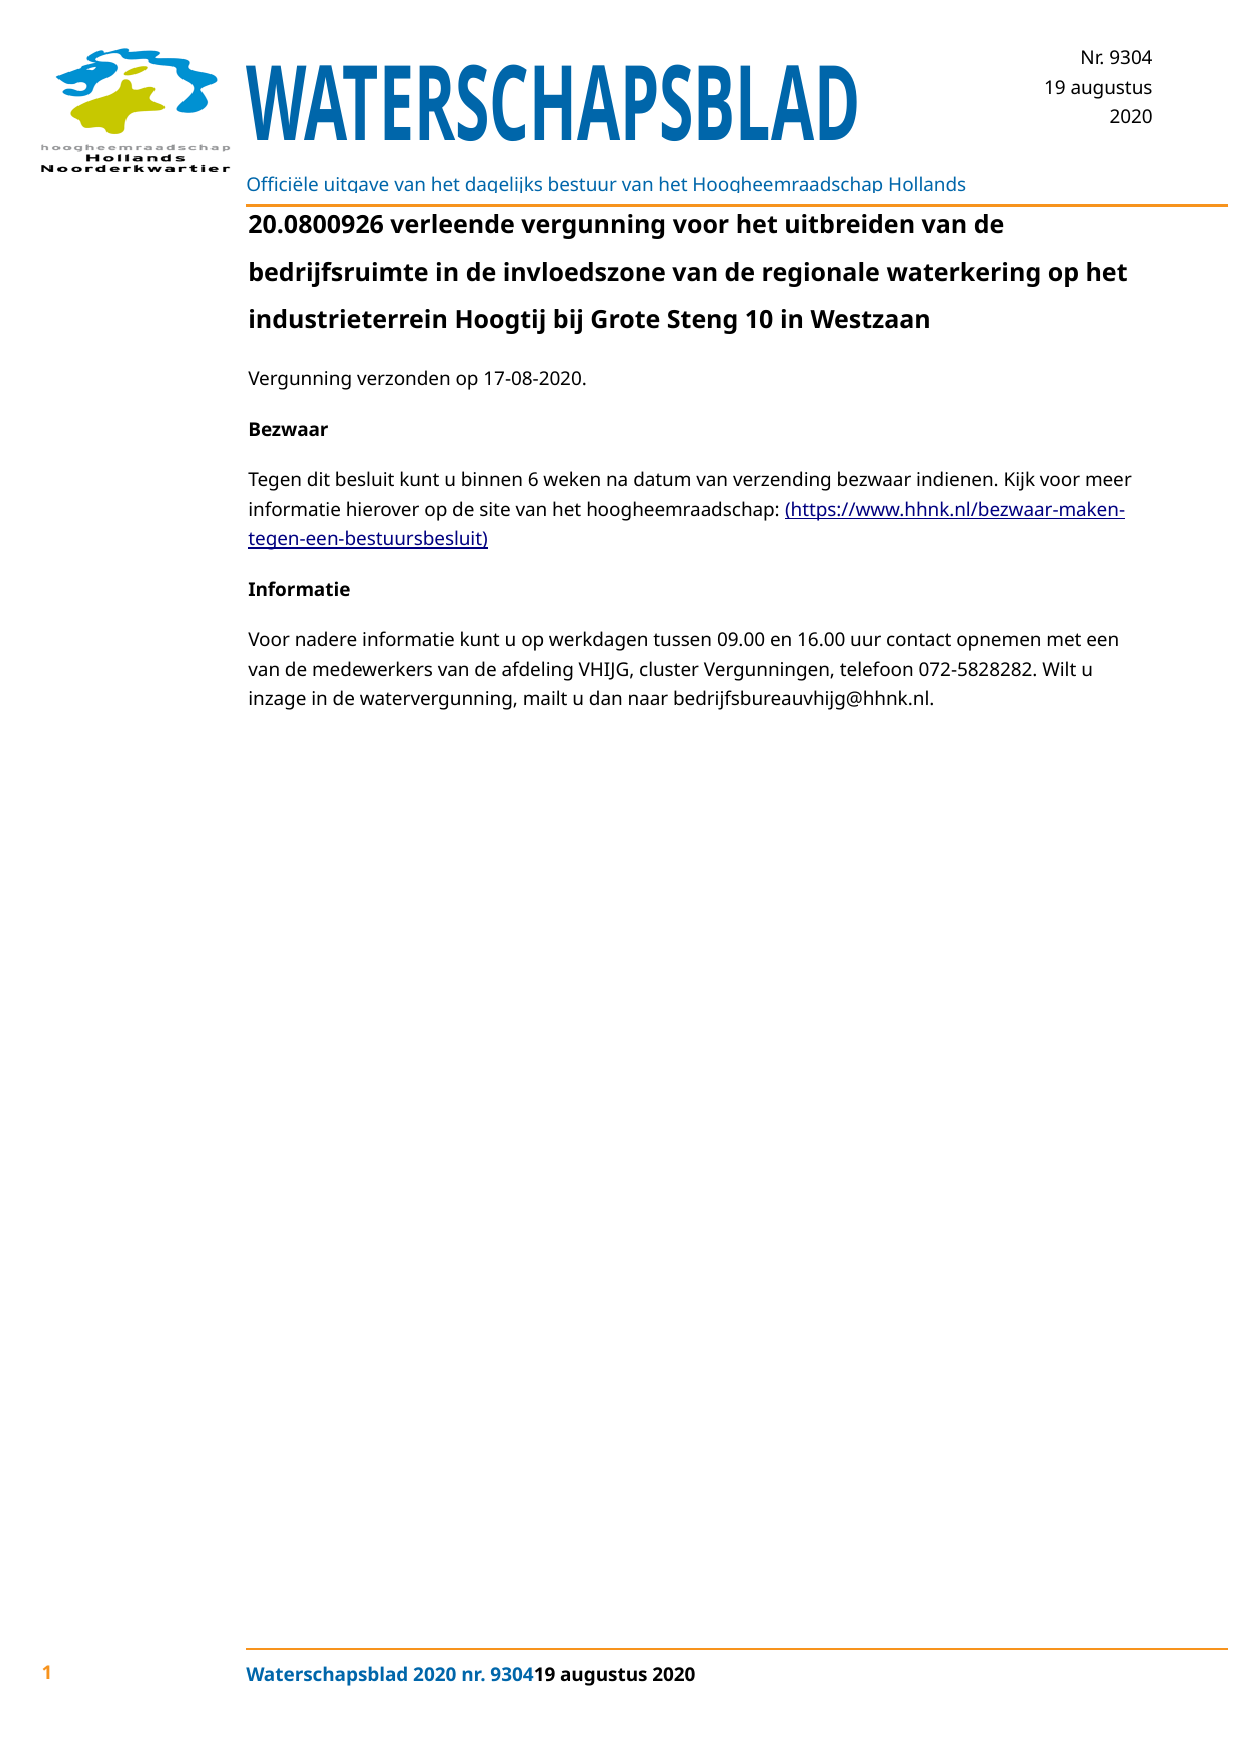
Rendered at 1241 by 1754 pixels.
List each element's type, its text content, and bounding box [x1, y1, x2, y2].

text Tegen dit besluit kunt u binnen 6 weken na datum van verzending bezwaar indienen. Kijk voor meer informatie hierover op de site van het hoogheemraadschap: (https://www.hhnk.nl/bezwaar-maken-tegen-een-bestuursbesluit) [248, 466, 1152, 551]
text 20.0800926 verleende vergunning voor het uitbreiden van de bedrijfsruimte in de invloedszone van de regionale waterkering op het industrieterrein Hoogtij bij Grote Steng 10 in Westzaan [248, 207, 1152, 336]
text Voor nadere informatie kunt u op werkdagen tussen 09.00 en 16.00 uur contact opnemen met een van de medewerkers van de afdeling VHIJG, cluster Vergunningen, telefoon 072-5828282. Wilt u inzage in de watervergunning, mailt u dan naar bedrijfsbureauvhijg@hhnk.nl. [248, 626, 1152, 711]
text Informatie [248, 576, 1152, 602]
picture [41, 47, 231, 172]
text Vergunning verzonden op 17-08-2020. [248, 366, 1152, 391]
text Bezwaar [248, 416, 1152, 442]
